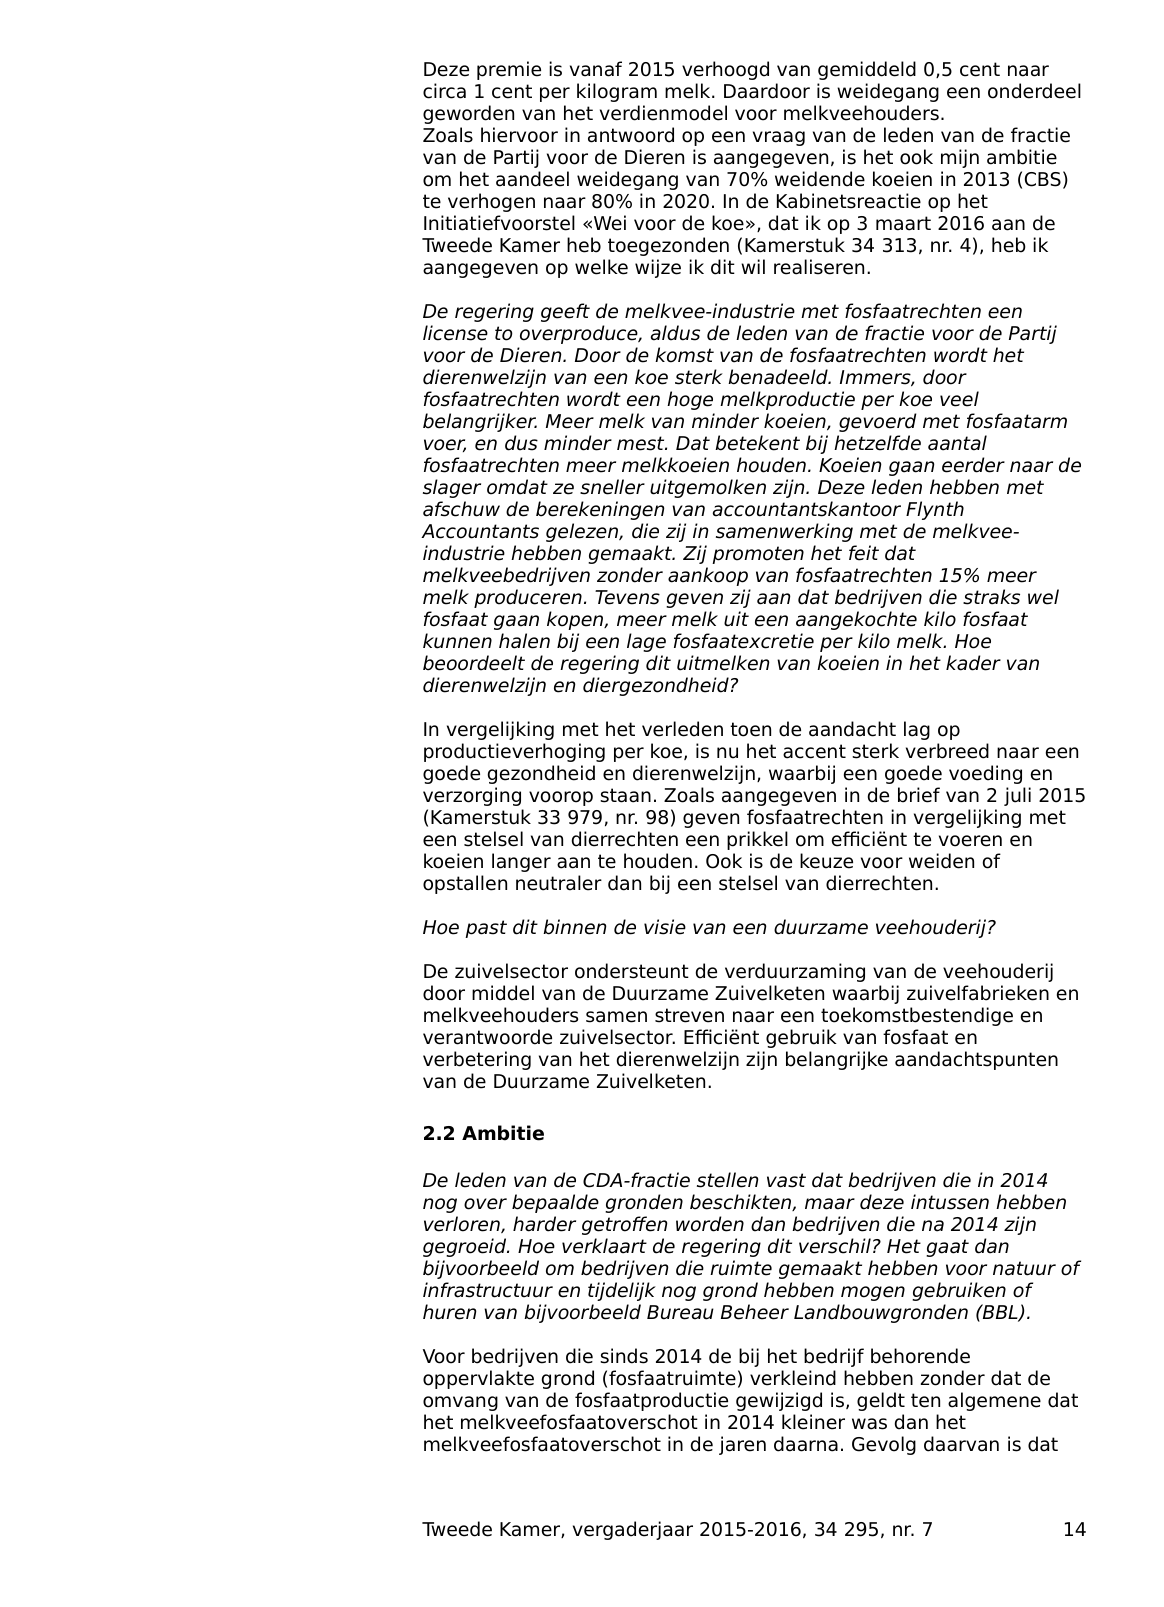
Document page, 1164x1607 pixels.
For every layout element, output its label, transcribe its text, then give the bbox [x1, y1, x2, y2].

text De leden van de CDA-fractie stellen vast dat bedrijven die in 2014 nog over bepaalde gronden beschikten, maar deze intussen hebben verloren, harder getroffen worden dan bedrijven die na 2014 zijn gegroeid. Hoe verklaart de regering dit verschil? Het gaat dan bijvoorbeeld om bedrijven die ruimte gemaakt hebben voor natuur of infrastructuur en tijdelijk nog grond hebben mogen gebruiken of huren van bijvoorbeeld Bureau Beheer Landbouwgronden (BBL). [422, 1170, 1087, 1324]
text Deze premie is vanaf 2015 verhoogd van gemiddeld 0,5 cent naar circa 1 cent per kilogram melk. Daardoor is weidegang een onderdeel geworden van het verdienmodel voor melkveehouders. [422, 59, 1087, 125]
text In vergelijking met het verleden toen de aandacht lag op productieverhoging per koe, is nu het accent sterk verbreed naar een goede gezondheid en dierenwelzijn, waarbij een goede voeding en verzorging voorop staan. Zoals aangegeven in de brief van 2 juli 2015 (Kamerstuk 33 979, nr. 98) geven fosfaatrechten in vergelijking met een stelsel van dierrechten een prikkel om efficiënt te voeren en koeien langer aan te houden. Ook is de keuze voor weiden of opstallen neutraler dan bij een stelsel van dierrechten. [422, 719, 1087, 895]
text De zuivelsector ondersteunt de verduurzaming van de veehouderij door middel van de Duurzame Zuivelketen waarbij zuivelfabrieken en melkveehouders samen streven naar een toekomstbestendige en verantwoorde zuivelsector. Efficiënt gebruik van fosfaat en verbetering van het dierenwelzijn zijn belangrijke aandachtspunten van de Duurzame Zuivelketen. [422, 961, 1087, 1093]
text Voor bedrijven die sinds 2014 de bij het bedrijf behorende oppervlakte grond (fosfaatruimte) verkleind hebben zonder dat de omvang van de fosfaatproductie gewijzigd is, geldt ten algemene dat het melkveefosfaatoverschot in 2014 kleiner was dan het melkveefosfaatoverschot in de jaren daarna. Gevolg daarvan is dat [422, 1346, 1087, 1456]
text Hoe past dit binnen de visie van een duurzame veehouderij? [422, 917, 1087, 939]
text Zoals hiervoor in antwoord op een vraag van de leden van de fractie van de Partij voor de Dieren is aangegeven, is het ook mijn ambitie om het aandeel weidegang van 70% weidende koeien in 2013 (CBS) te verhogen naar 80% in 2020. In de Kabinetsreactie op het Initiatiefvoorstel «Wei voor de koe», dat ik op 3 maart 2016 aan de Tweede Kamer heb toegezonden (Kamerstuk 34 313, nr. 4), heb ik aangegeven op welke wijze ik dit wil realiseren. [422, 125, 1087, 279]
subtitle 2.2 Ambitie [422, 1123, 1087, 1145]
text De regering geeft de melkvee-industrie met fosfaatrechten een license to overproduce, aldus de leden van de fractie voor de Partij voor de Dieren. Door de komst van de fosfaatrechten wordt het dierenwelzijn van een koe sterk benadeeld. Immers, door fosfaatrechten wordt een hoge melkproductie per koe veel belangrijker. Meer melk van minder koeien, gevoerd met fosfaatarm voer, en dus minder mest. Dat betekent bij hetzelfde aantal fosfaatrechten meer melkkoeien houden. Koeien gaan eerder naar de slager omdat ze sneller uitgemolken zijn. Deze leden hebben met afschuw de berekeningen van accountantskantoor Flynth Accountants gelezen, die zij in samenwerking met de melkvee-industrie hebben gemaakt. Zij promoten het feit dat melkveebedrijven zonder aankoop van fosfaatrechten 15% meer melk produceren. Tevens geven zij aan dat bedrijven die straks wel fosfaat gaan kopen, meer melk uit een aangekochte kilo fosfaat kunnen halen bij een lage fosfaatexcretie per kilo melk. Hoe beoordeelt de regering dit uitmelken van koeien in het kader van dierenwelzijn en diergezondheid? [422, 301, 1087, 697]
